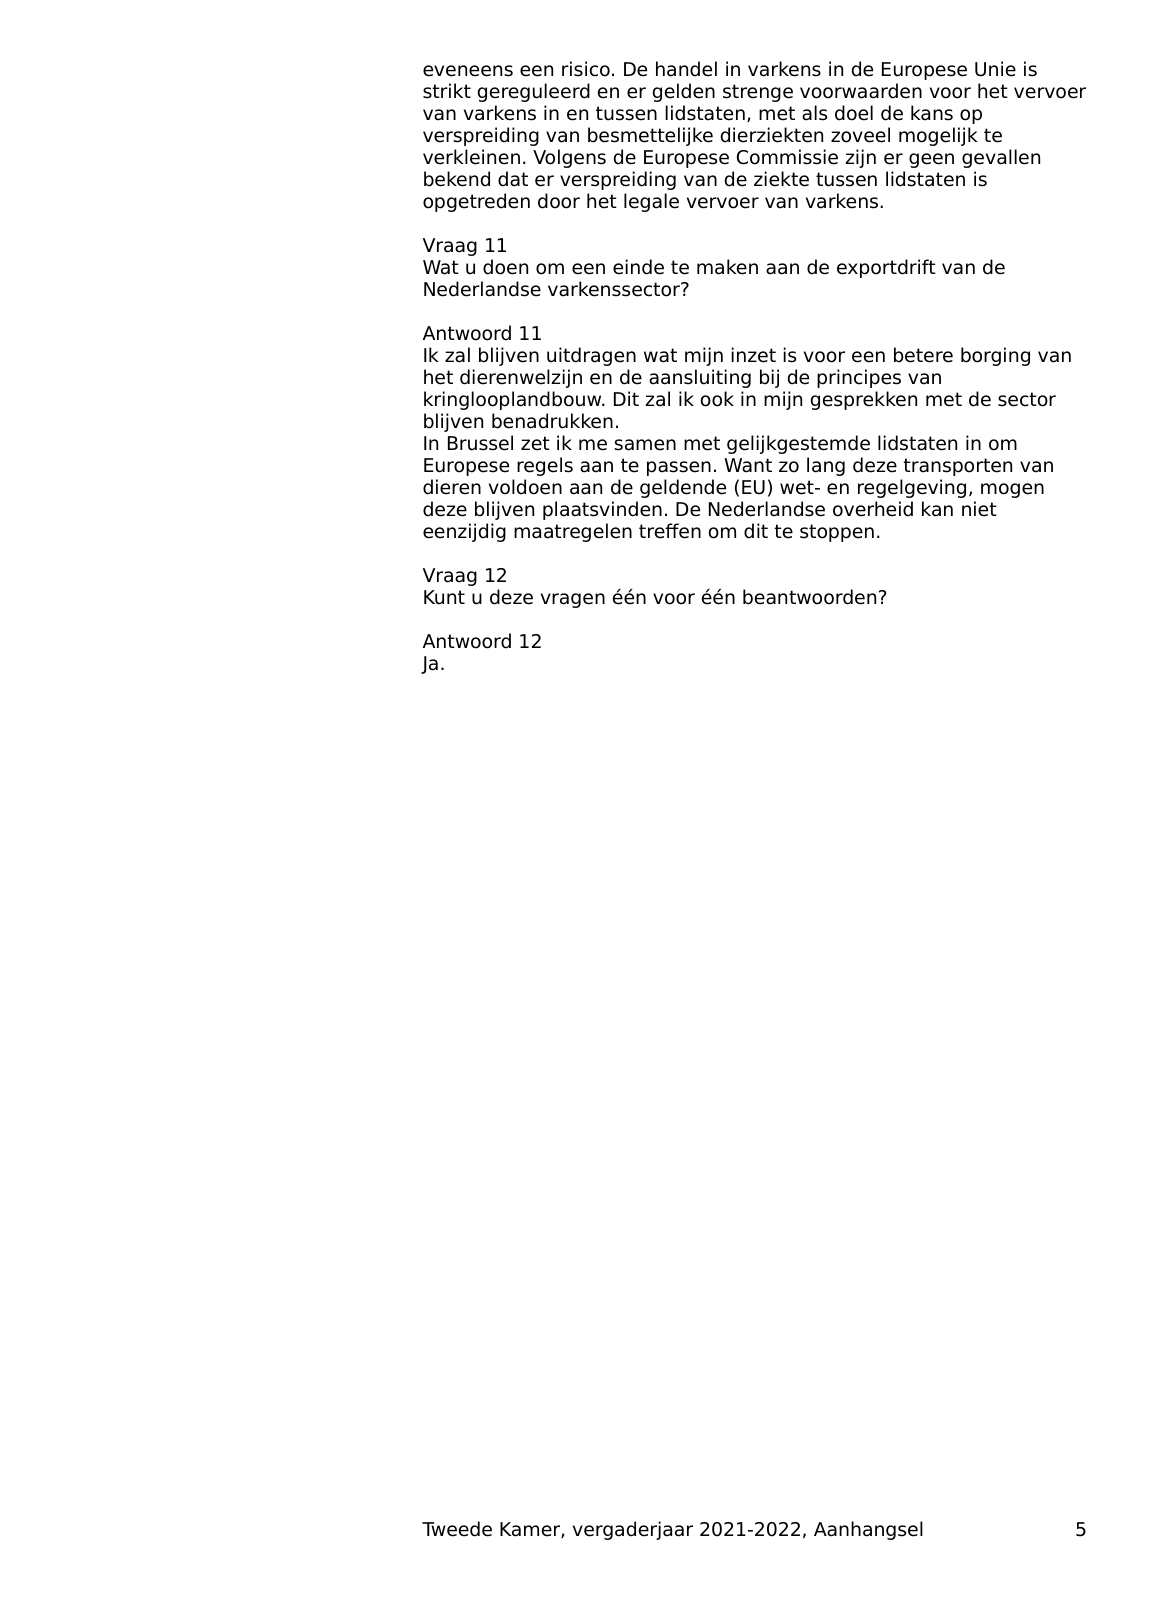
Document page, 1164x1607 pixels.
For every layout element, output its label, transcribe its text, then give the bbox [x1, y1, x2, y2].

text In Brussel zet ik me samen met gelijkgestemde lidstaten in om Europese regels aan te passen. Want zo lang deze transporten van dieren voldoen aan de geldende (EU) wet- en regelgeving, mogen deze blijven plaatsvinden. De Nederlandse overheid kan niet eenzijdig maatregelen treffen om dit te stoppen. [422, 433, 1087, 543]
text Antwoord 12 [422, 631, 1087, 653]
text Kunt u deze vragen één voor één beantwoorden? [422, 587, 1087, 609]
text Wat u doen om een einde te maken aan de exportdrift van de Nederlandse varkenssector? [422, 257, 1087, 301]
text eveneens een risico. De handel in varkens in de Europese Unie is strikt gereguleerd en er gelden strenge voorwaarden voor het vervoer van varkens in en tussen lidstaten, met als doel de kans op verspreiding van besmettelijke dierziekten zoveel mogelijk te verkleinen. Volgens de Europese Commissie zijn er geen gevallen bekend dat er verspreiding van de ziekte tussen lidstaten is opgetreden door het legale vervoer van varkens. [422, 59, 1087, 213]
text Ik zal blijven uitdragen wat mijn inzet is voor een betere borging van het dierenwelzijn en de aansluiting bij de principes van kringlooplandbouw. Dit zal ik ook in mijn gesprekken met de sector blijven benadrukken. [422, 345, 1087, 433]
text Antwoord 11 [422, 323, 1087, 345]
text Vraag 12 [422, 565, 1087, 587]
text Vraag 11 [422, 235, 1087, 257]
text Ja. [422, 653, 1087, 675]
